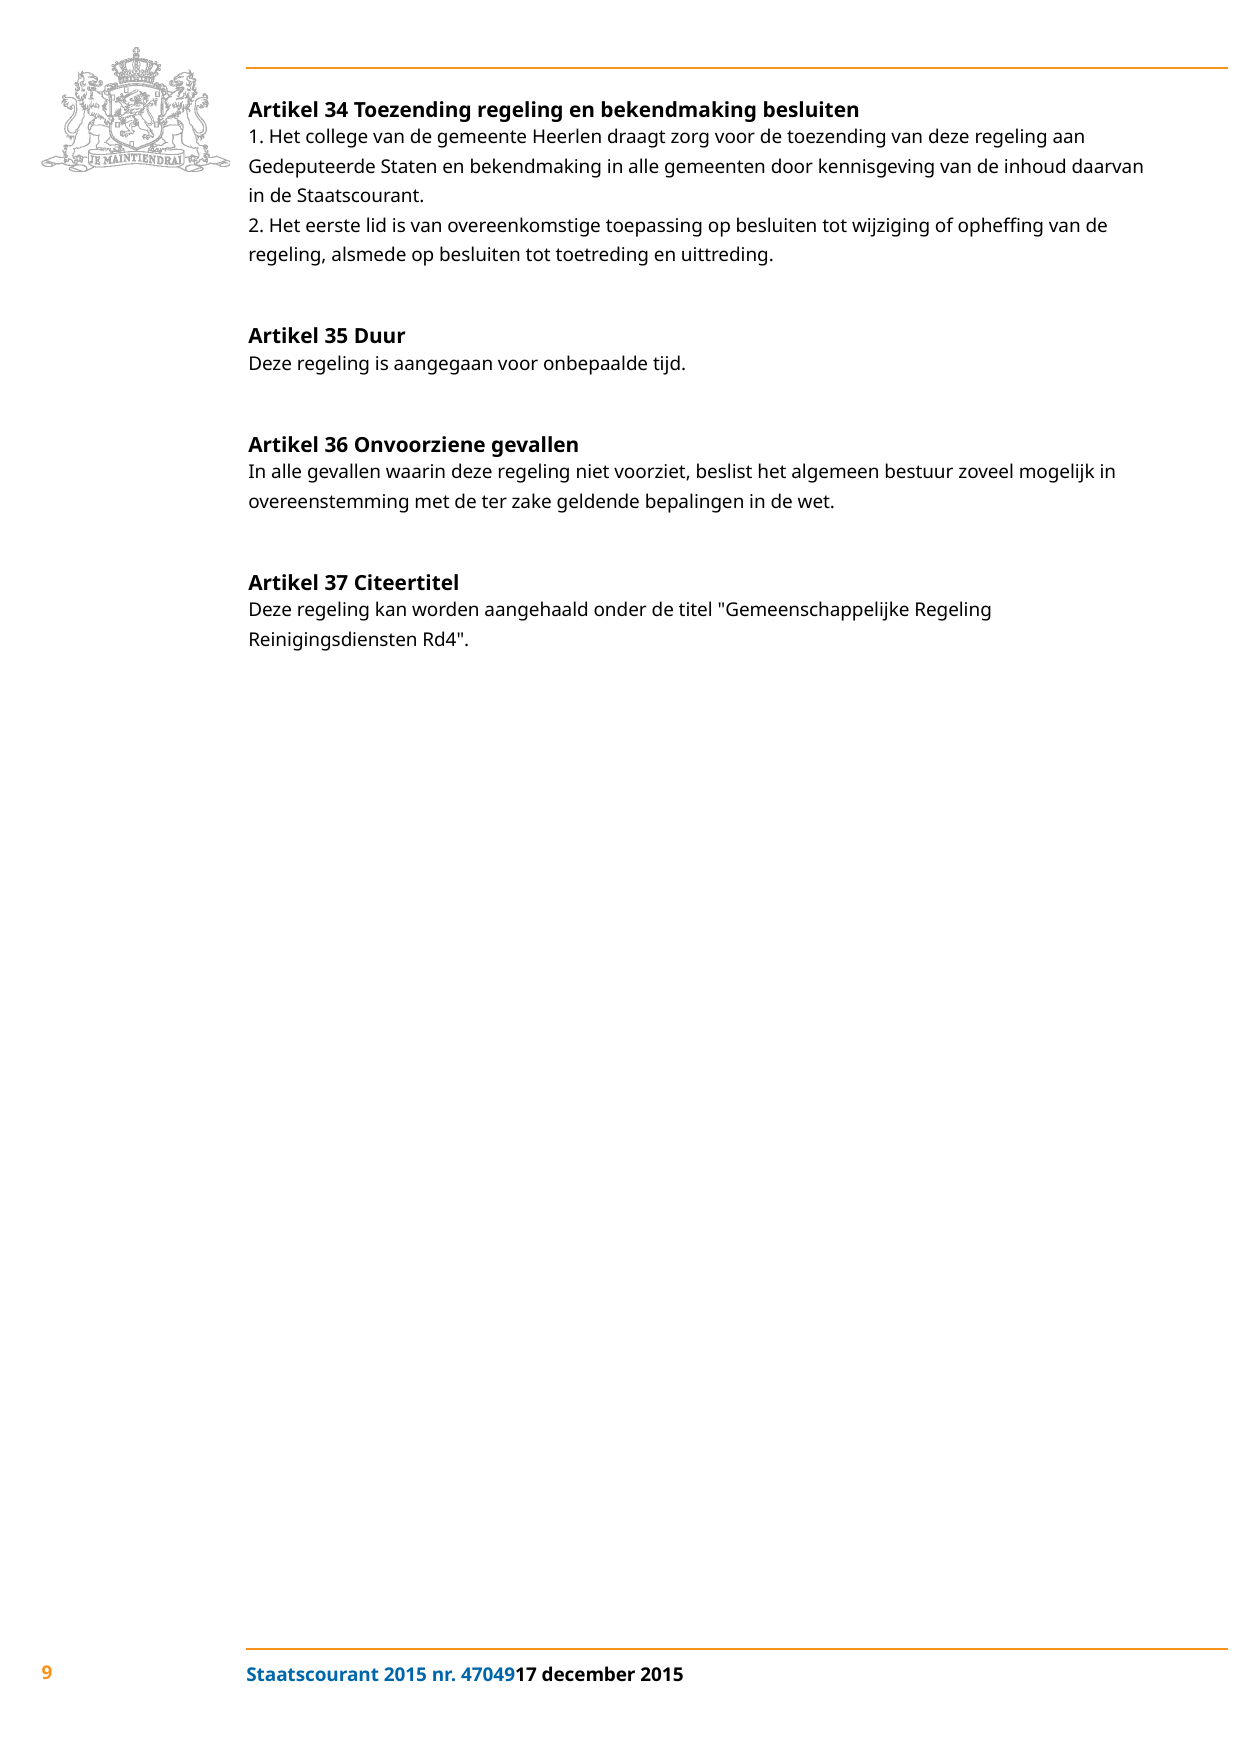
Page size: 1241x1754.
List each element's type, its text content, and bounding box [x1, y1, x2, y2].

text Artikel 35 Duur [248, 322, 1152, 350]
text Deze regeling is aangegaan voor onbepaalde tijd. [248, 350, 1152, 376]
text Deze regeling kan worden aangehaald onder de titel "Gemeenschappelijke Regeling Reinigingsdiensten Rd4". [248, 596, 1152, 652]
text 2. Het eerste lid is van overeenkomstige toepassing op besluiten tot wijziging of opheffing van de regeling, alsmede op besluiten tot toetreding en uittreding. [248, 212, 1152, 267]
text In alle gevallen waarin deze regeling niet voorziet, beslist het algemeen bestuur zoveel mogelijk in overeenstemming met de ter zake geldende bepalingen in de wet. [248, 458, 1152, 514]
text Artikel 36 Onvoorziene gevallen [248, 430, 1152, 458]
text 1. Het college van de gemeente Heerlen draagt zorg voor de toezending van deze regeling aan Gedeputeerde Staten en bekendmaking in alle gemeenten door kennisgeving van de inhoud daarvan in de Staatscourant. [248, 123, 1152, 208]
text Artikel 37 Citeertitel [248, 568, 1152, 596]
picture [41, 47, 231, 172]
text Artikel 34 Toezending regeling en bekendmaking besluiten [248, 95, 1152, 123]
